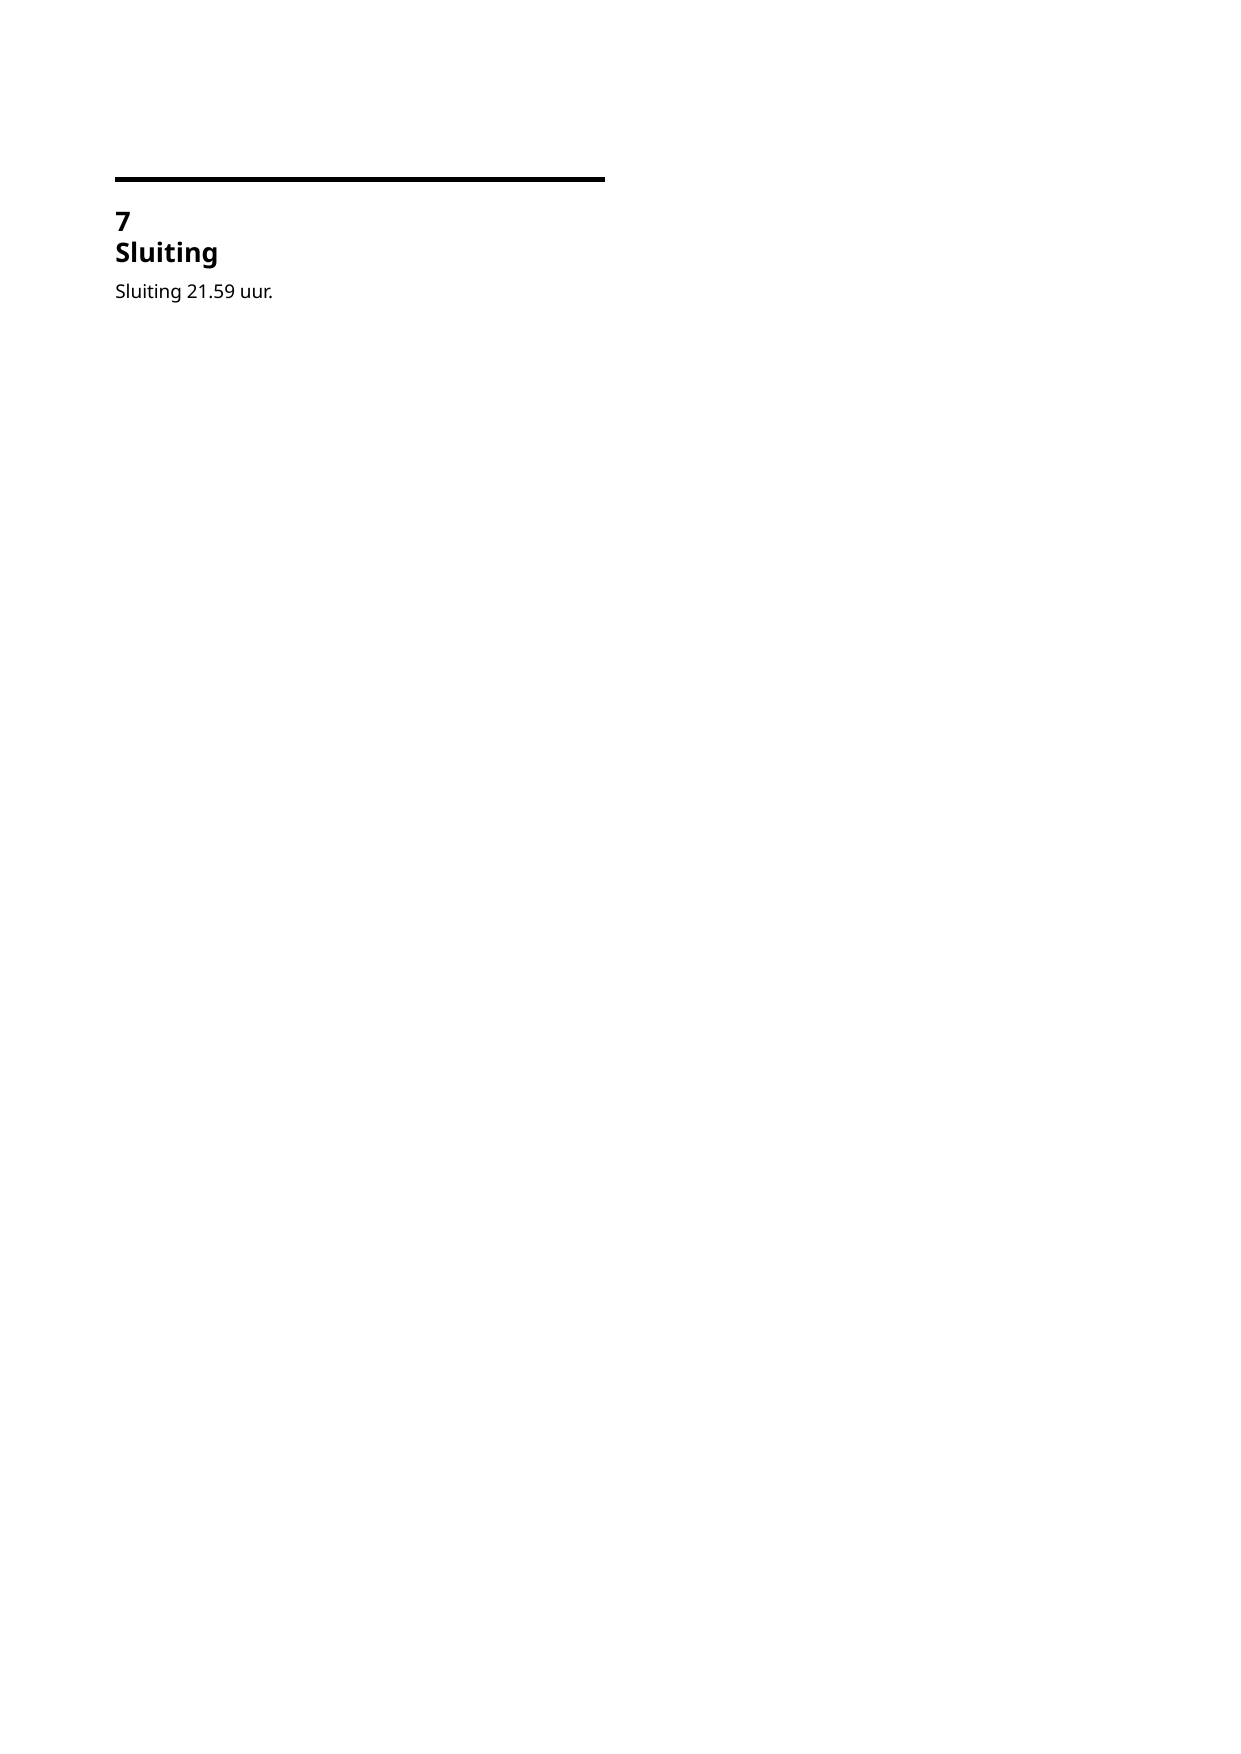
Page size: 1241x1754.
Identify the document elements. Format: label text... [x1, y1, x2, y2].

text 7 [115, 203, 605, 239]
text Sluiting 21.59 uur. [115, 283, 605, 302]
text Sluiting [115, 239, 605, 283]
